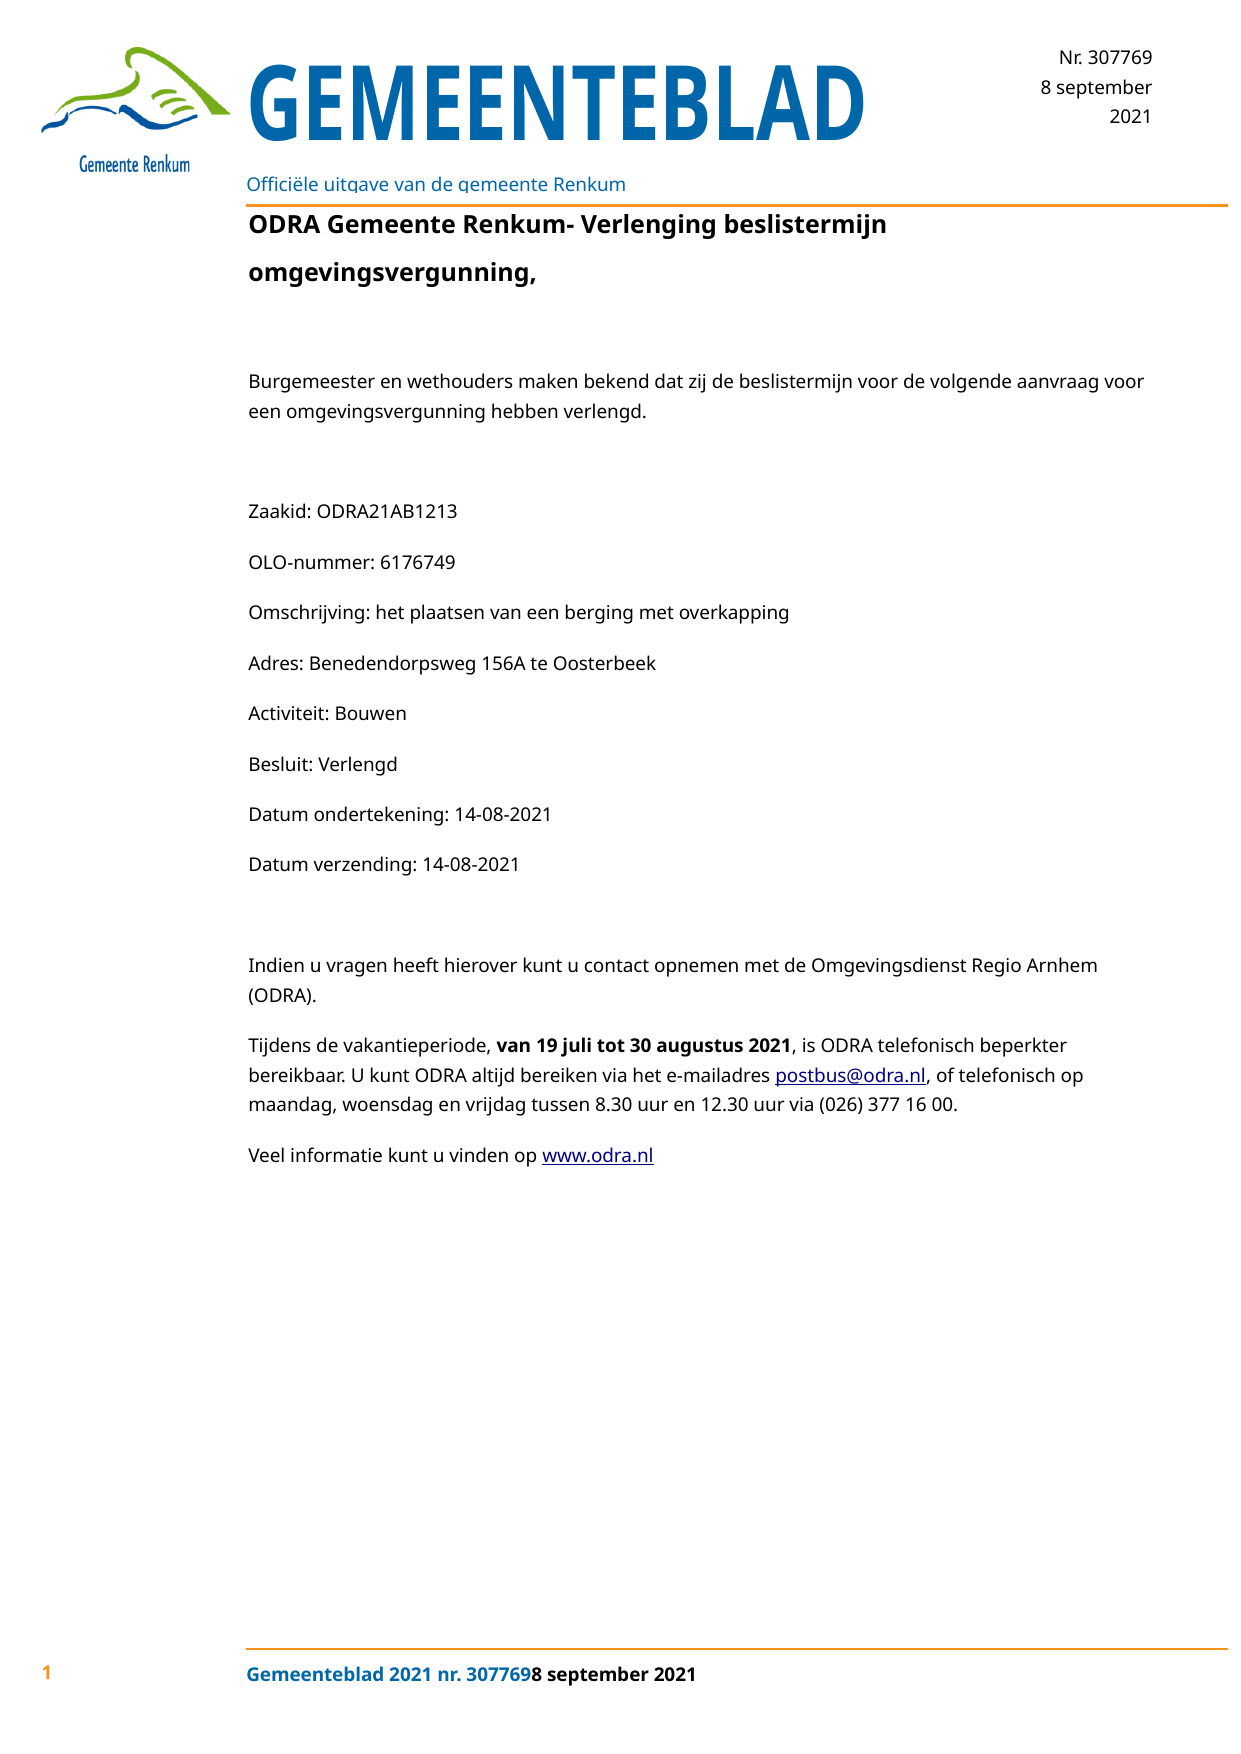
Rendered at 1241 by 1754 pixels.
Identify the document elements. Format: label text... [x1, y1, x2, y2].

text Adres: Benedendorpsweg 156A te Oosterbeek [248, 650, 1152, 676]
text Burgemeester en wethouders maken bekend dat zij de beslistermijn voor de volgende aanvraag voor een omgevingsvergunning hebben verlengd. [248, 368, 1152, 424]
text Omschrijving: het plaatsen van een berging met overkapping [248, 599, 1152, 625]
text ODRA Gemeente Renkum- Verlenging beslistermijn omgevingsvergunning, [248, 207, 1152, 288]
text Zaakid: ODRA21AB1213 [248, 499, 1152, 524]
text Besluit: Verlengd [248, 751, 1152, 777]
text Indien u vragen heeft hierover kunt u contact opnemen met de Omgevingsdienst Regio Arnhem (ODRA). [248, 952, 1152, 1008]
text Datum verzending: 14-08-2021 [248, 852, 1152, 877]
text Activiteit: Bouwen [248, 700, 1152, 726]
text Datum ondertekening: 14-08-2021 [248, 801, 1152, 827]
text OLO-nummer: 6176749 [248, 549, 1152, 575]
text Veel informatie kunt u vinden op www.odra.nl [248, 1142, 1152, 1168]
picture [41, 47, 231, 172]
text Tijdens de vakantieperiode, van 19 juli tot 30 augustus 2021, is ODRA telefonisch beperkter bereikbaar. U kunt ODRA altijd bereiken via het e-mailadres postbus@odra.nl, of telefonisch op maandag, woensdag en vrijdag tussen 8.30 uur en 12.30 uur via (026) 377 16 00. [248, 1032, 1152, 1117]
